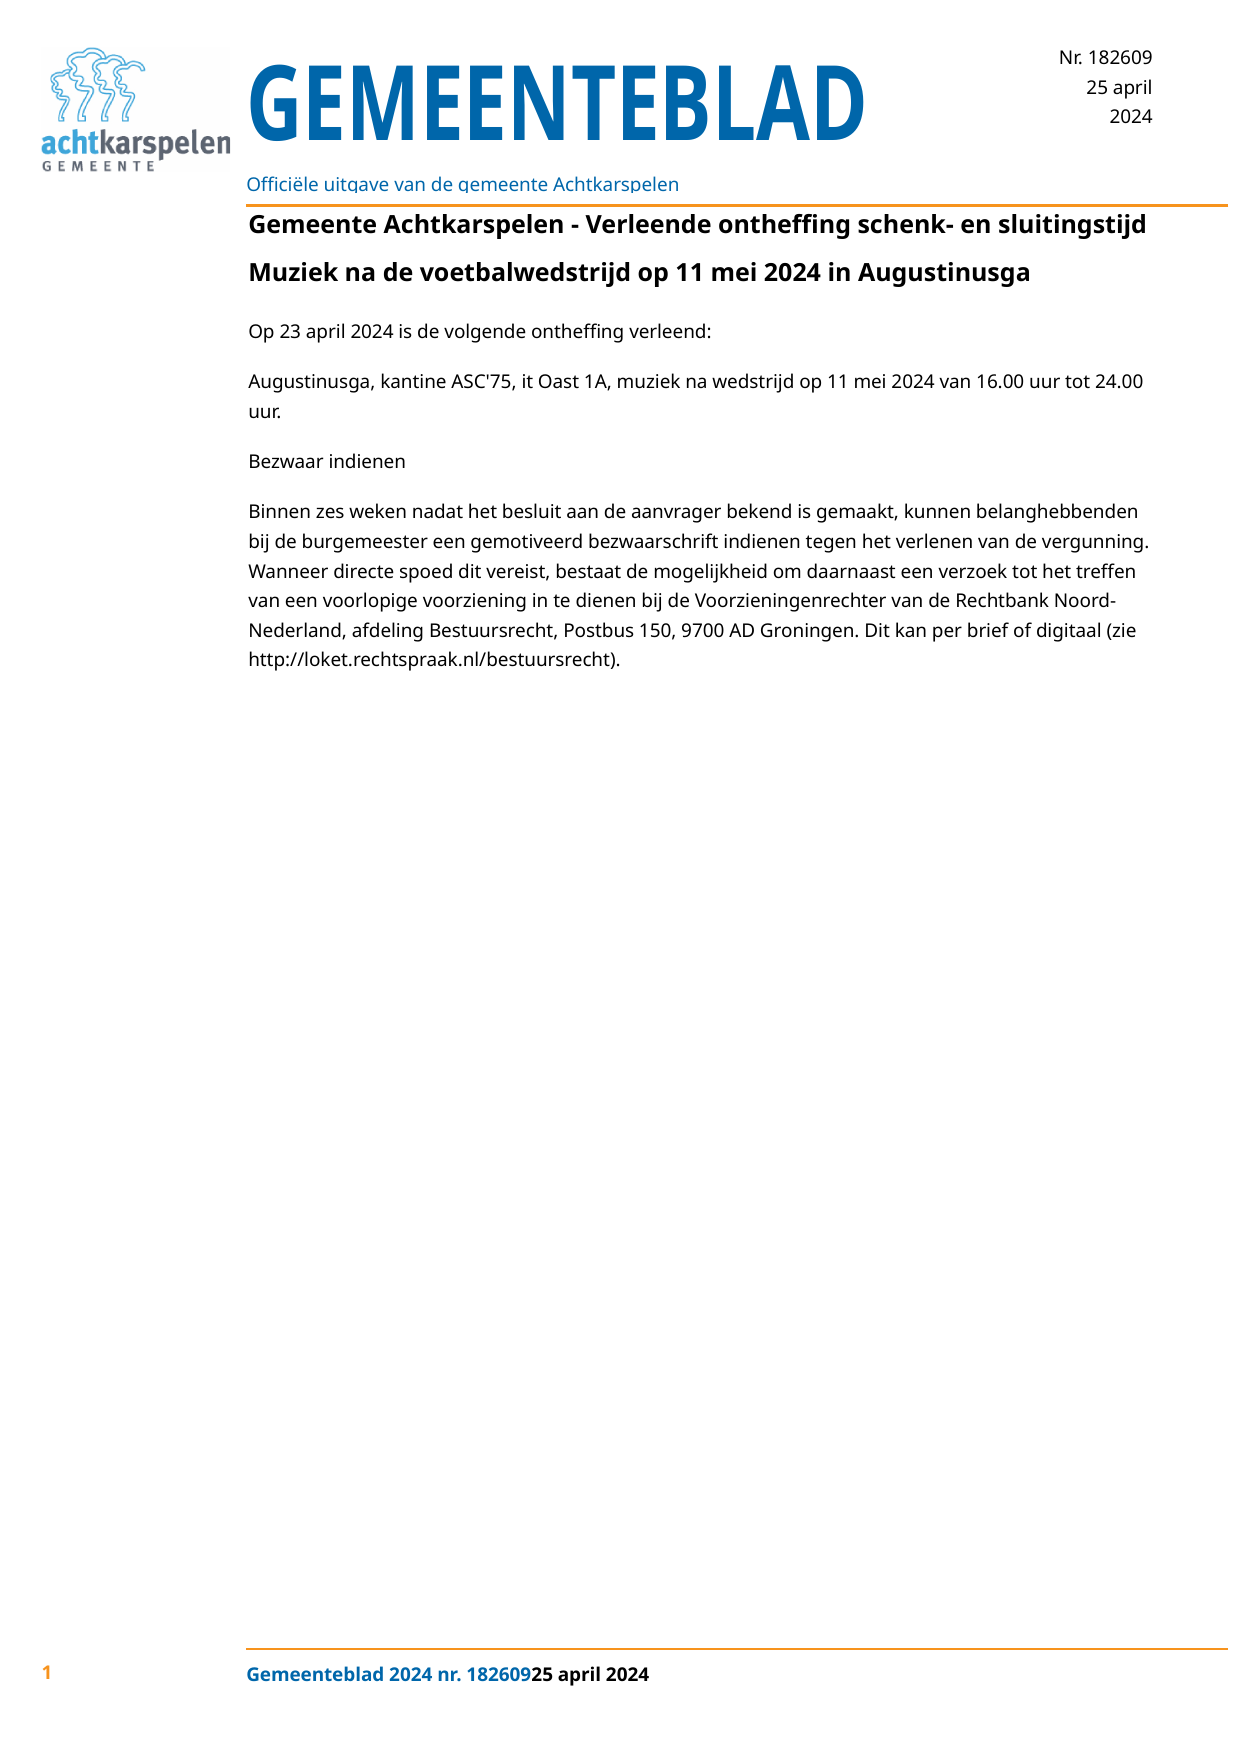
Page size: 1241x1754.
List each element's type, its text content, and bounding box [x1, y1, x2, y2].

text Op 23 april 2024 is de volgende ontheffing verleend: [248, 318, 1152, 344]
picture [41, 47, 231, 172]
text Gemeente Achtkarspelen - Verleende ontheffing schenk- en sluitingstijd Muziek na de voetbalwedstrijd op 11 mei 2024 in Augustinusga [248, 207, 1152, 288]
text Bezwaar indienen [248, 448, 1152, 474]
text Binnen zes weken nadat het besluit aan de aanvrager bekend is gemaakt, kunnen belanghebbenden bij de burgemeester een gemotiveerd bezwaarschrift indienen tegen het verlenen van de vergunning. Wanneer directe spoed dit vereist, bestaat de mogelijkheid om daarnaast een verzoek tot het treffen van een voorlopige voorziening in te dienen bij de Voorzieningenrechter van de Rechtbank Noord-Nederland, afdeling Bestuursrecht, Postbus 150, 9700 AD Groningen. Dit kan per brief of digitaal (zie http://loket.rechtspraak.nl/bestuursrecht). [248, 499, 1152, 672]
text Augustinusga, kantine ASC'75, it Oast 1A, muziek na wedstrijd op 11 mei 2024 van 16.00 uur tot 24.00 uur. [248, 368, 1152, 424]
